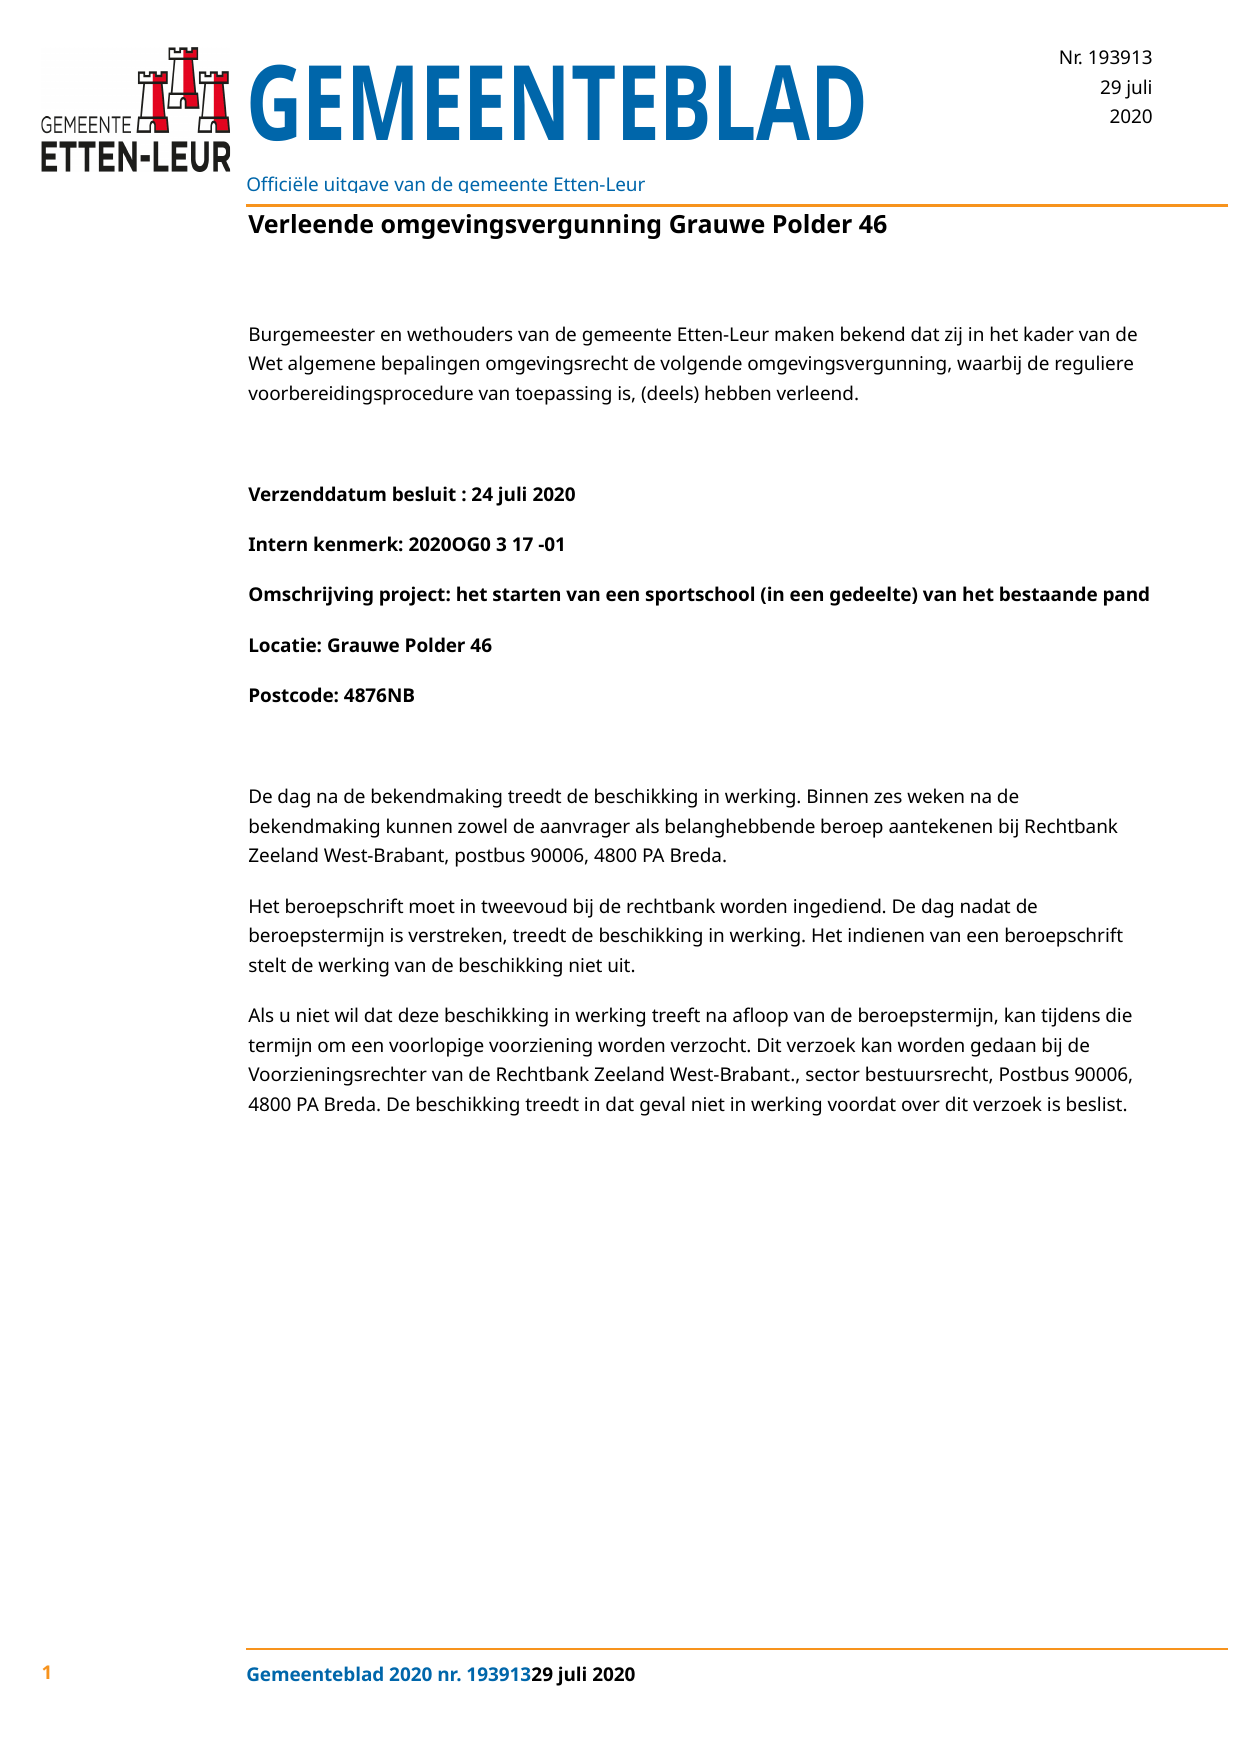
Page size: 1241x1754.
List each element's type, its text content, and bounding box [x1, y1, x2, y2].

text Als u niet wil dat deze beschikking in werking treeft na afloop van de beroepstermijn, kan tijdens die termijn om een voorlopige voorziening worden verzocht. Dit verzoek kan worden gedaan bij de Voorzieningsrechter van de Rechtbank Zeeland West-Brabant., sector bestuursrecht, Postbus 90006, 4800 PA Breda. De beschikking treedt in dat geval niet in werking voordat over dit verzoek is beslist. [248, 1002, 1152, 1117]
text Verleende omgevingsvergunning Grauwe Polder 46 [248, 207, 1152, 241]
picture [41, 47, 231, 172]
text De dag na de bekendmaking treedt de beschikking in werking. Binnen zes weken na de bekendmaking kunnen zowel de aanvrager als belanghebbende beroep aantekenen bij Rechtbank Zeeland West-Brabant, postbus 90006, 4800 PA Breda. [248, 783, 1152, 868]
text Intern kenmerk: 2020OG0 3 17 -01 [248, 531, 1152, 557]
text Postcode: 4876NB [248, 682, 1152, 708]
text Locatie: Grauwe Polder 46 [248, 632, 1152, 658]
text Het beroepschrift moet in tweevoud bij de rechtbank worden ingediend. De dag nadat de beroepstermijn is verstreken, treedt de beschikking in werking. Het indienen van een beroepschrift stelt de werking van de beschikking niet uit. [248, 893, 1152, 978]
text Verzenddatum besluit : 24 juli 2020 [248, 481, 1152, 506]
text Burgemeester en wethouders van de gemeente Etten-Leur maken bekend dat zij in het kader van de Wet algemene bepalingen omgevingsrecht de volgende omgevingsvergunning, waarbij de reguliere voorbereidingsprocedure van toepassing is, (deels) hebben verleend. [248, 321, 1152, 406]
text Omschrijving project: het starten van een sportschool (in een gedeelte) van het bestaande pand [248, 582, 1152, 607]
